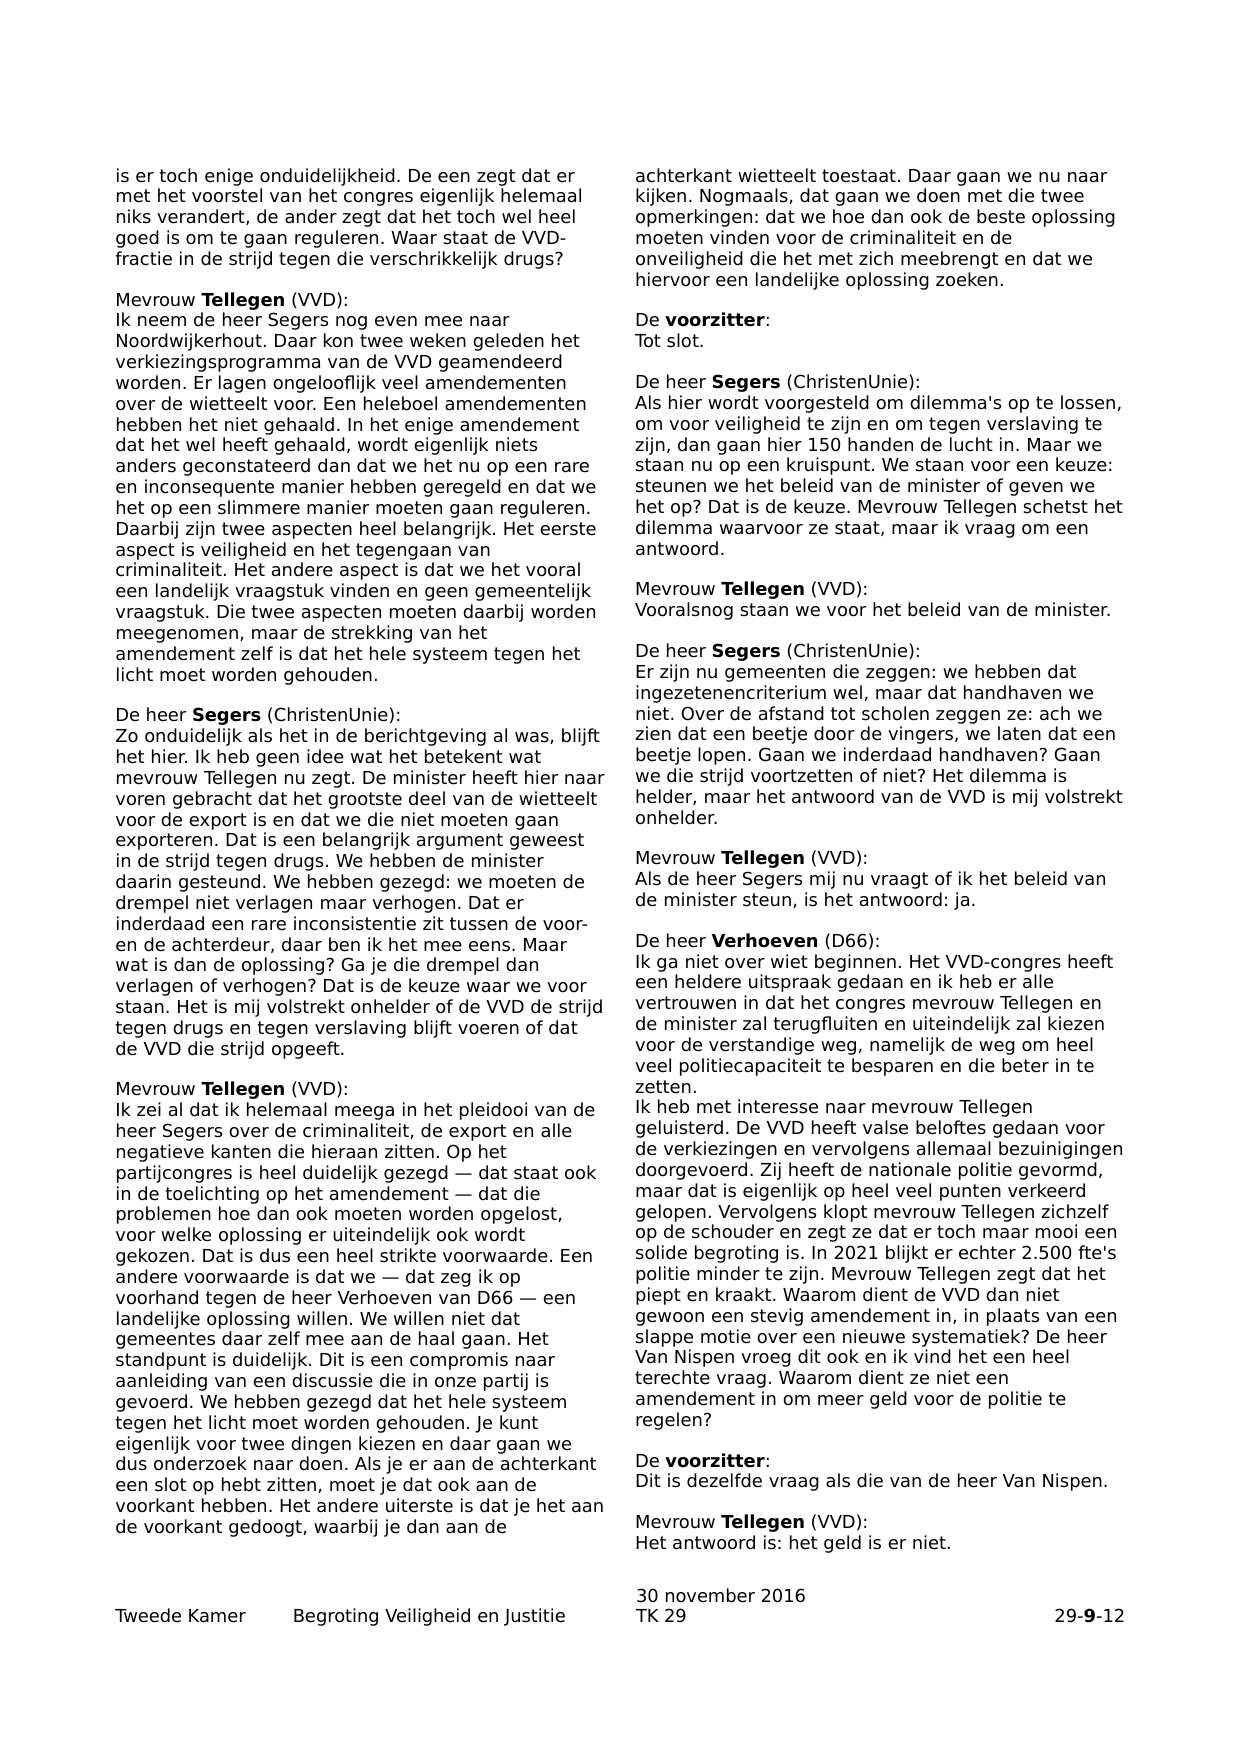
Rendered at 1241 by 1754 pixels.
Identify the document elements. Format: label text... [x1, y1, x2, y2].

text Dit is dezelfde vraag als die van de heer Van Nispen. [635, 1471, 1125, 1492]
text Mevrouw Tellegen (VVD): [115, 289, 605, 310]
text Vooralsnog staan we voor het beleid van de minister. [635, 600, 1125, 621]
text Er zijn nu gemeenten die zeggen: we hebben dat ingezetenencriterium wel, maar dat handhaven we niet. Over de afstand tot scholen zeggen ze: ach we zien dat een beetje door de vingers, we laten dat een beetje lopen. Gaan we inderdaad handhaven? Gaan we die strijd voortzetten of niet? Het dilemma is helder, maar het antwoord van de VVD is mij volstrekt onhelder. [635, 662, 1125, 828]
text Mevrouw Tellegen (VVD): [635, 1512, 1125, 1533]
text Ik heb met interesse naar mevrouw Tellegen geluisterd. De VVD heeft valse beloftes gedaan voor de verkiezingen en vervolgens allemaal bezuinigingen doorgevoerd. Zij heeft de nationale politie gevormd, maar dat is eigenlijk op heel veel punten verkeerd gelopen. Vervolgens klopt mevrouw Tellegen zichzelf op de schouder en zegt ze dat er toch maar mooi een solide begroting is. In 2021 blijkt er echter 2.500 fte's politie minder te zijn. Mevrouw Tellegen zegt dat het piept en kraakt. Waarom dient de VVD dan niet gewoon een stevig amendement in, in plaats van een slappe motie over een nieuwe systematiek? De heer Van Nispen vroeg dit ook en ik vind het een heel terechte vraag. Waarom dient ze niet een amendement in om meer geld voor de politie te regelen? [635, 1097, 1125, 1431]
text De heer Segers (ChristenUnie): [635, 641, 1125, 662]
text Mevrouw Tellegen (VVD): [635, 848, 1125, 869]
text De heer Verhoeven (D66): [635, 931, 1125, 951]
text achterkant wietteelt toestaat. Daar gaan we nu naar kijken. Nogmaals, dat gaan we doen met die twee opmerkingen: dat we hoe dan ook de beste oplossing moeten vinden voor de criminaliteit en de onveiligheid die het met zich meebrengt en dat we hiervoor een landelijke oplossing zoeken. [635, 165, 1125, 290]
text De voorzitter: [635, 310, 1125, 331]
text Mevrouw Tellegen (VVD): [635, 579, 1125, 600]
text Als hier wordt voorgesteld om dilemma's op te lossen, om voor veiligheid te zijn en om tegen verslaving te zijn, dan gaan hier 150 handen de lucht in. Maar we staan nu op een kruispunt. We staan voor een keuze: steunen we het beleid van de minister of geven we het op? Dat is de keuze. Mevrouw Tellegen schetst het dilemma waarvoor ze staat, maar ik vraag om een antwoord. [635, 393, 1125, 559]
text Ik neem de heer Segers nog even mee naar Noordwijkerhout. Daar kon twee weken geleden het verkiezingsprogramma van de VVD geamendeerd worden. Er lagen ongelooflijk veel amendementen over de wietteelt voor. Een heleboel amendementen hebben het niet gehaald. In het enige amendement dat het wel heeft gehaald, wordt eigenlijk niets anders geconstateerd dan dat we het nu op een rare en inconsequente manier hebben geregeld en dat we het op een slimmere manier moeten gaan reguleren. Daarbij zijn twee aspecten heel belangrijk. Het eerste aspect is veiligheid en het tegengaan van criminaliteit. Het andere aspect is dat we het vooral een landelijk vraagstuk vinden en geen gemeentelijk vraagstuk. Die twee aspecten moeten daarbij worden meegenomen, maar de strekking van het amendement zelf is dat het hele systeem tegen het licht moet worden gehouden. [115, 310, 605, 685]
text Het antwoord is: het geld is er niet. [635, 1533, 1125, 1554]
text De heer Segers (ChristenUnie): [115, 705, 605, 726]
text Ik ga niet over wiet beginnen. Het VVD-congres heeft een heldere uitspraak gedaan en ik heb er alle vertrouwen in dat het congres mevrouw Tellegen en de minister zal terugfluiten en uiteindelijk zal kiezen voor de verstandige weg, namelijk de weg om heel veel politiecapaciteit te besparen en die beter in te zetten. [635, 951, 1125, 1097]
text Als de heer Segers mij nu vraagt of ik het beleid van de minister steun, is het antwoord: ja. [635, 869, 1125, 911]
text De voorzitter: [635, 1451, 1125, 1471]
text De heer Segers (ChristenUnie): [635, 372, 1125, 393]
text Mevrouw Tellegen (VVD): [115, 1079, 605, 1100]
text Ik zei al dat ik helemaal meega in het pleidooi van de heer Segers over de criminaliteit, de export en alle negatieve kanten die hieraan zitten. Op het partijcongres is heel duidelijk gezegd — dat staat ook in de toelichting op het amendement — dat die problemen hoe dan ook moeten worden opgelost, voor welke oplossing er uiteindelijk ook wordt gekozen. Dat is dus een heel strikte voorwaarde. Een andere voorwaarde is dat we — dat zeg ik op voorhand tegen de heer Verhoeven van D66 — een landelijke oplossing willen. We willen niet dat gemeentes daar zelf mee aan de haal gaan. Het standpunt is duidelijk. Dit is een compromis naar aanleiding van een discussie die in onze partij is gevoerd. We hebben gezegd dat het hele systeem tegen het licht moet worden gehouden. Je kunt eigenlijk voor twee dingen kiezen en daar gaan we dus onderzoek naar doen. Als je er aan de achterkant een slot op hebt zitten, moet je dat ook aan de voorkant hebben. Het andere uiterste is dat je het aan de voorkant gedoogt, waarbij je dan aan de [115, 1100, 605, 1537]
text is er toch enige onduidelijkheid. De een zegt dat er met het voorstel van het congres eigenlijk helemaal niks verandert, de ander zegt dat het toch wel heel goed is om te gaan reguleren. Waar staat de VVD-fractie in de strijd tegen die verschrikkelijk drugs? [115, 165, 605, 269]
text Zo onduidelijk als het in de berichtgeving al was, blijft het hier. Ik heb geen idee wat het betekent wat mevrouw Tellegen nu zegt. De minister heeft hier naar voren gebracht dat het grootste deel van de wietteelt voor de export is en dat we die niet moeten gaan exporteren. Dat is een belangrijk argument geweest in de strijd tegen drugs. We hebben de minister daarin gesteund. We hebben gezegd: we moeten de drempel niet verlagen maar verhogen. Dat er inderdaad een rare inconsistentie zit tussen de voor- en de achterdeur, daar ben ik het mee eens. Maar wat is dan de oplossing? Ga je die drempel dan verlagen of verhogen? Dat is de keuze waar we voor staan. Het is mij volstrekt onhelder of de VVD de strijd tegen drugs en tegen verslaving blijft voeren of dat de VVD die strijd opgeeft. [115, 726, 605, 1059]
text Tot slot. [635, 331, 1125, 352]
